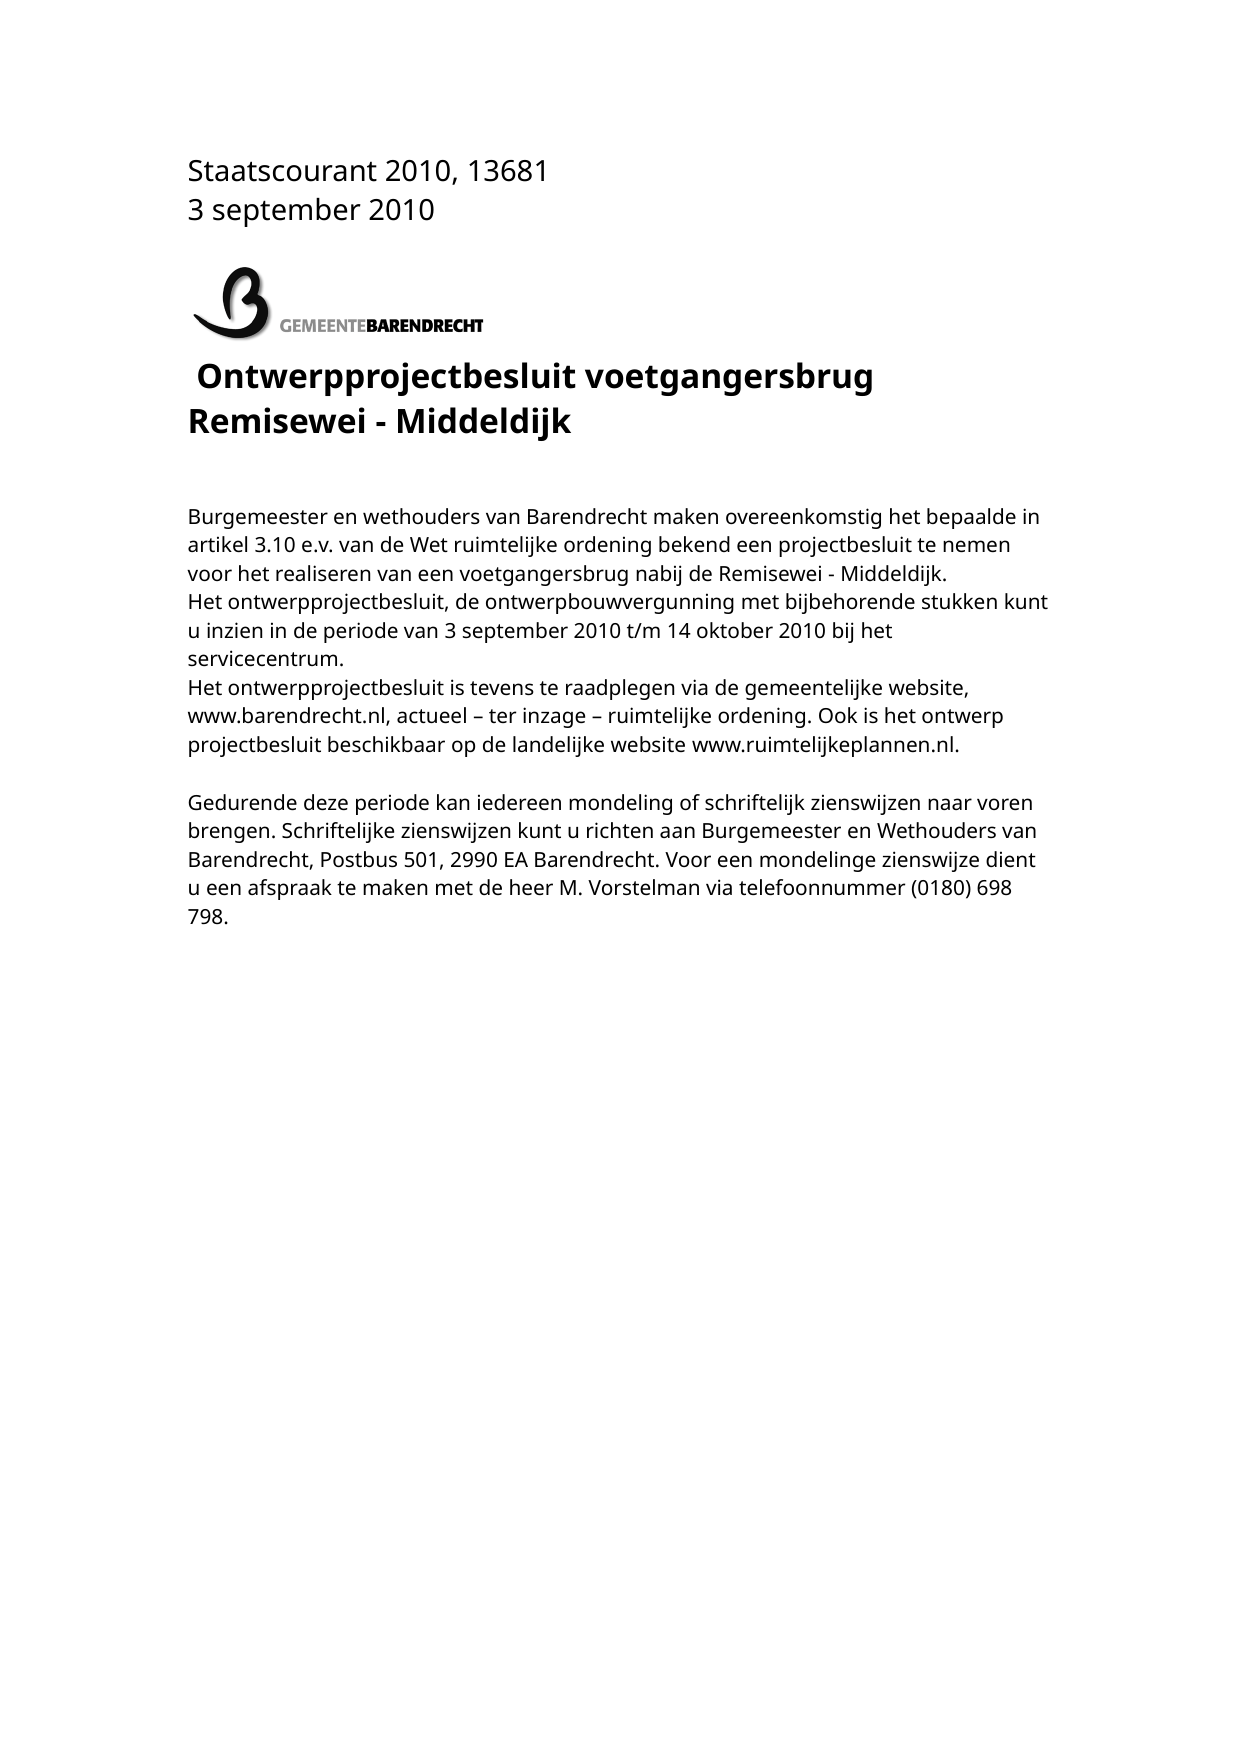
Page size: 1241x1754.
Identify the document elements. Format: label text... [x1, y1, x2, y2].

text Het ontwerpprojectbesluit is tevens te raadplegen via de gemeentelijke website, www.barendrecht.nl, actueel – ter inzage – ruimtelijke ordening. Ook is het ontwerp projectbesluit beschikbaar op de landelijke website www.ruimtelijkeplannen.nl. [187, 673, 1053, 758]
text Gedurende deze periode kan iedereen mondeling of schriftelijk zienswijzen naar voren brengen. Schriftelijke zienswijzen kunt u richten aan Burgemeester en Wethouders van Barendrecht, Postbus 501, 2990 EA Barendrecht. Voor een mondelinge zienswijze dient u een afspraak te maken met de heer M. Vorstelman via telefoonnummer (0180) 698 798. [187, 788, 1053, 930]
text Het ontwerpprojectbesluit, de ontwerpbouwvergunning met bijbehorende stukken kunt u inzien in de periode van 3 september 2010 t/m 14 oktober 2010 bij het servicecentrum. [187, 587, 1053, 673]
text 3 september 2010 [187, 190, 1053, 229]
text Burgemeester en wethouders van Barendrecht maken overeenkomstig het bepaalde in artikel 3.10 e.v. van de Wet ruimtelijke ordening bekend een projectbesluit te nemen voor het realiseren van een voetgangersbrug nabij de Remisewei - Middeldijk. [187, 502, 1053, 587]
subtitle Ontwerpprojectbesluit voetgangersbrug Remisewei - Middeldijk [187, 271, 1053, 444]
picture [187, 258, 484, 353]
text Staatscourant 2010, 13681 [187, 150, 1053, 190]
